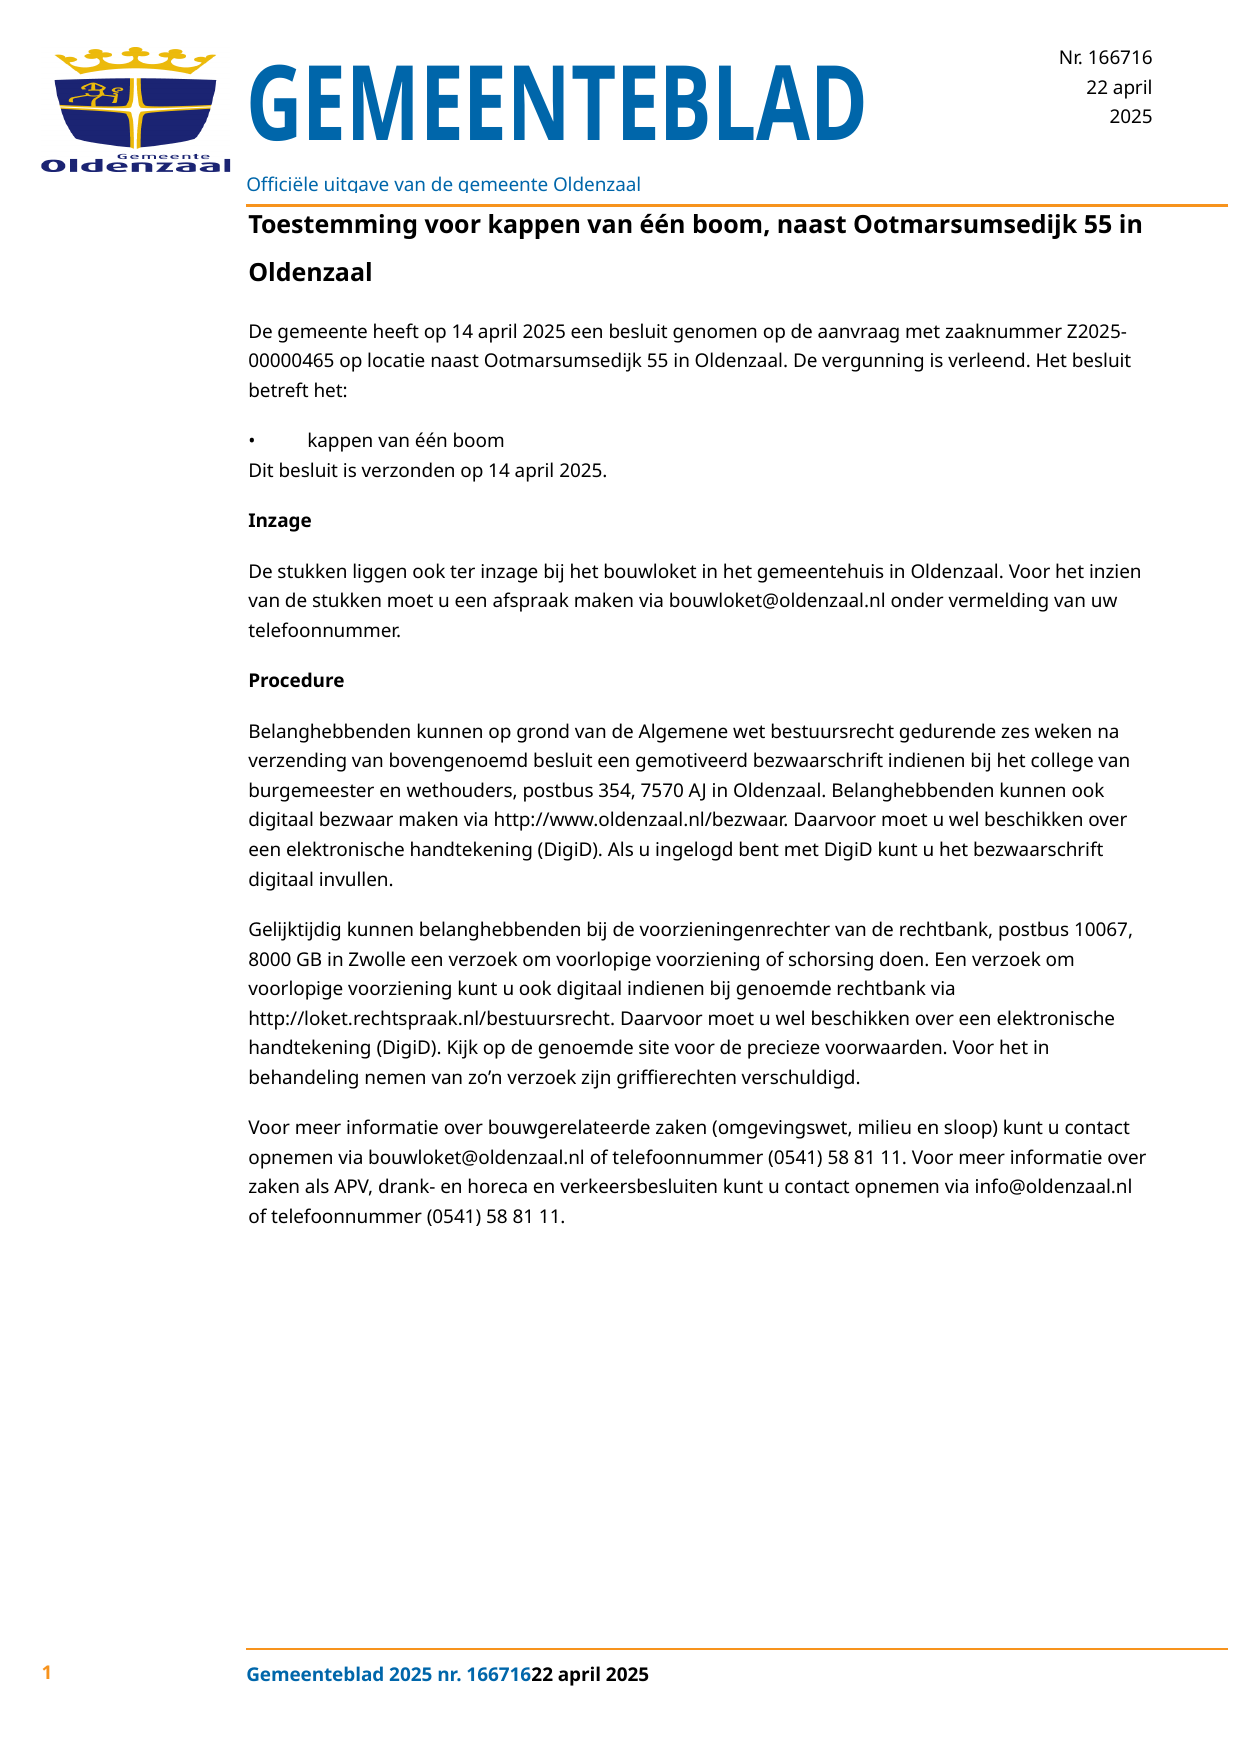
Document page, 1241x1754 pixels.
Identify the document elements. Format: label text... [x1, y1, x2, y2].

text Voor meer informatie over bouwgerelateerde zaken (omgevingswet, milieu en sloop) kunt u contact opnemen via bouwloket@oldenzaal.nl of telefoonnummer (0541) 58 81 11. Voor meer informatie over zaken als APV, drank- en horeca en verkeersbesluiten kunt u contact opnemen via info@oldenzaal.nl of telefoonnummer (0541) 58 81 11. [248, 1114, 1152, 1229]
text De stukken liggen ook ter inzage bij het bouwloket in het gemeentehuis in Oldenzaal. Voor het inzien van de stukken moet u een afspraak maken via bouwloket@oldenzaal.nl onder vermelding van uw telefoonnummer. [248, 558, 1152, 643]
text Inzage [248, 507, 1152, 533]
list kappen van één boom [248, 427, 1152, 453]
text Toestemming voor kappen van één boom, naast Ootmarsumsedijk 55 in Oldenzaal [248, 207, 1152, 288]
text De gemeente heeft op 14 april 2025 een besluit genomen op de aanvraag met zaaknummer Z2025-00000465 op locatie naast Ootmarsumsedijk 55 in Oldenzaal. De vergunning is verleend. Het besluit betreft het: [248, 318, 1152, 403]
text Belanghebbenden kunnen op grond van de Algemene wet bestuursrecht gedurende zes weken na verzending van bovengenoemd besluit een gemotiveerd bezwaarschrift indienen bij het college van burgemeester en wethouders, postbus 354, 7570 AJ in Oldenzaal. Belanghebbenden kunnen ook digitaal bezwaar maken via http://www.oldenzaal.nl/bezwaar. Daarvoor moet u wel beschikken over een elektronische handtekening (DigiD). Als u ingelogd bent met DigiD kunt u het bezwaarschrift digitaal invullen. [248, 718, 1152, 892]
text Procedure [248, 667, 1152, 693]
text Dit besluit is verzonden op 14 april 2025. [248, 457, 1152, 483]
text Gelijktijdig kunnen belanghebbenden bij de voorzieningenrechter van de rechtbank, postbus 10067, 8000 GB in Zwolle een verzoek om voorlopige voorziening of schorsing doen. Een verzoek om voorlopige voorziening kunt u ook digitaal indienen bij genoemde rechtbank via http://loket.rechtspraak.nl/bestuursrecht. Daarvoor moet u wel beschikken over een elektronische handtekening (DigiD). Kijk op de genoemde site voor de precieze voorwaarden. Voor het in behandeling nemen van zo’n verzoek zijn griffierechten verschuldigd. [248, 916, 1152, 1090]
picture [41, 47, 231, 172]
